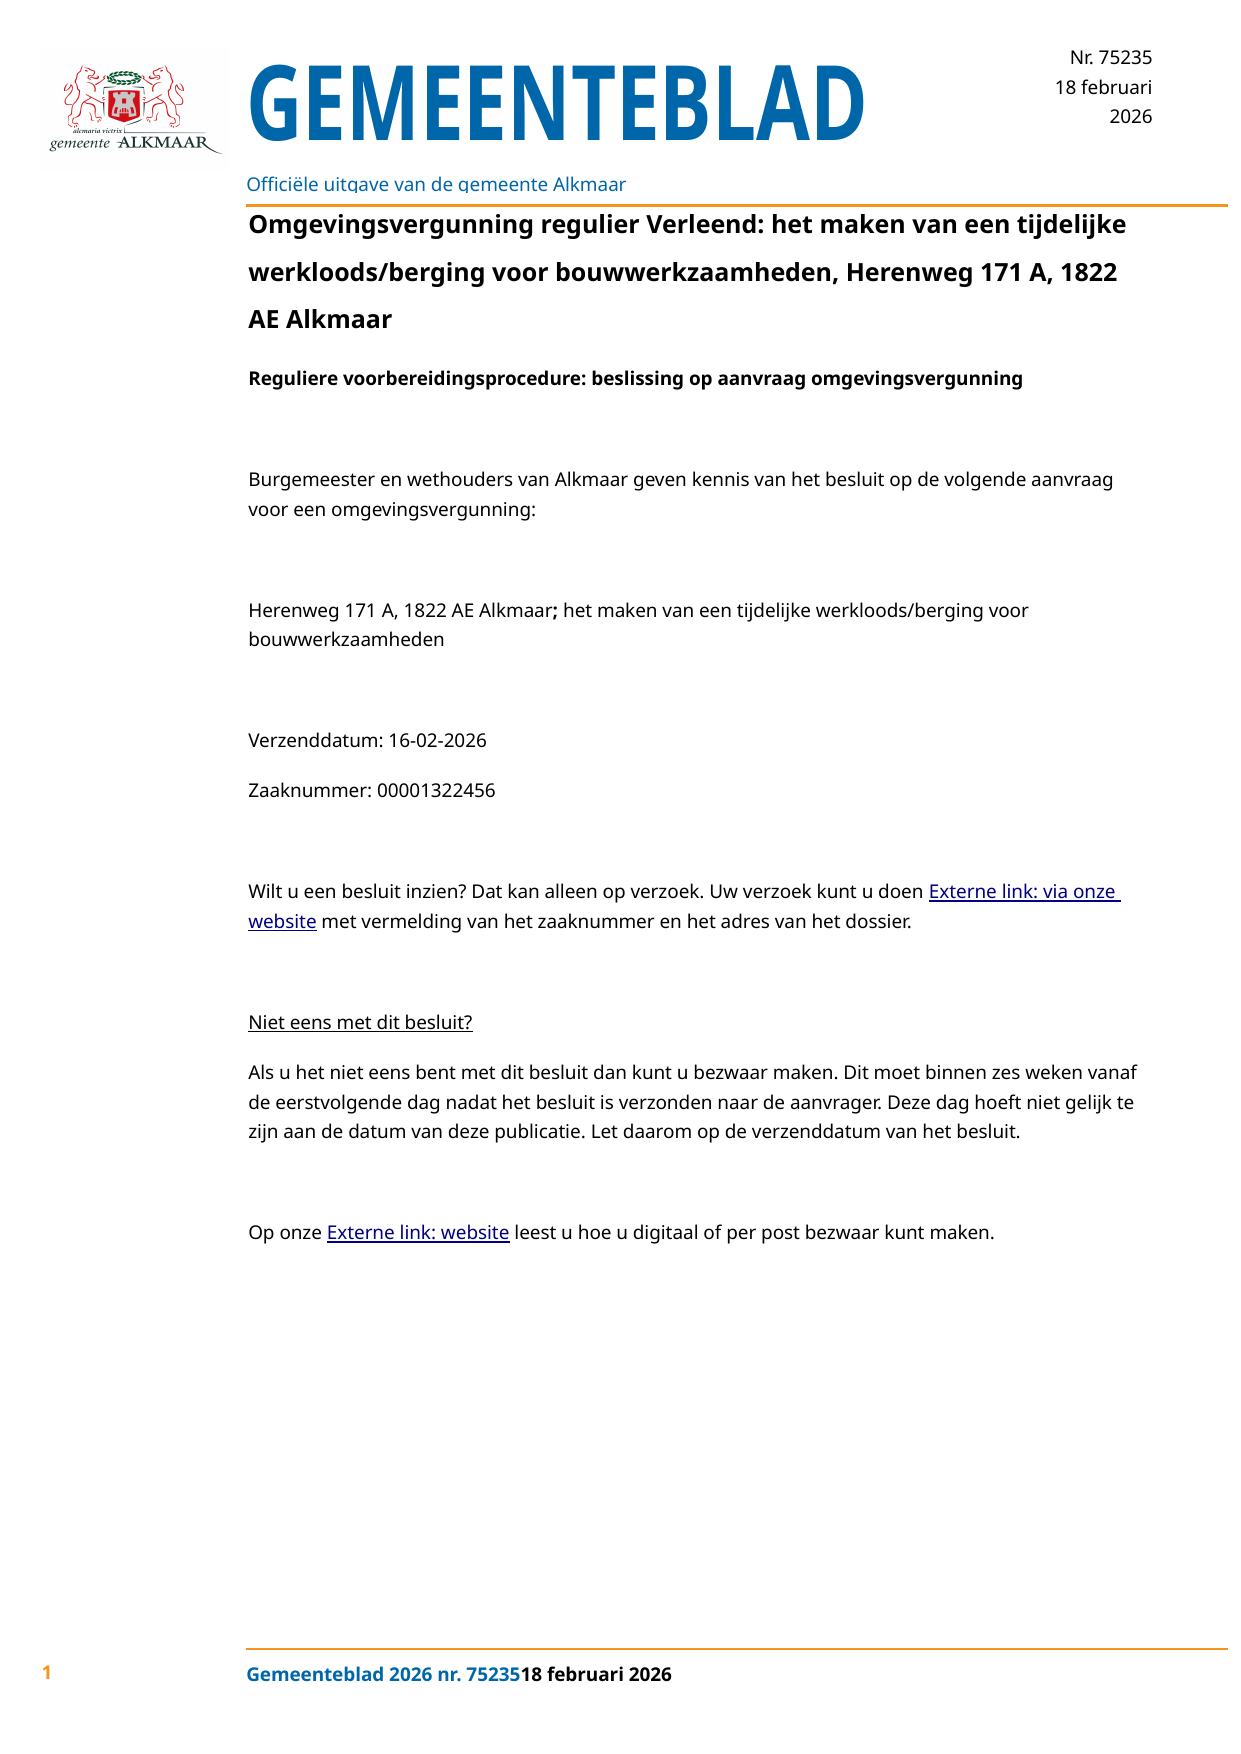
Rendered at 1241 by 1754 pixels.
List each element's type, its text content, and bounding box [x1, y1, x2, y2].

text Omgevingsvergunning regulier Verleend: het maken van een tijdelijke werkloods/berging voor bouwwerkzaamheden, Herenweg 171 A, 1822 AE Alkmaar [248, 207, 1152, 336]
text Als u het niet eens bent met dit besluit dan kunt u bezwaar maken. Dit moet binnen zes weken vanaf de eerstvolgende dag nadat het besluit is verzonden naar de aanvrager. Deze dag hoeft niet gelijk te zijn aan de datum van deze publicatie. Let daarom op de verzenddatum van het besluit. [248, 1059, 1152, 1144]
text Zaaknummer: 00001322456 [248, 778, 1152, 803]
picture [41, 47, 231, 172]
text Op onze Externe link: website leest u hoe u digitaal of per post bezwaar kunt maken. [248, 1219, 1152, 1245]
text Verzenddatum: 16-02-2026 [248, 727, 1152, 753]
text Wilt u een besluit inzien? Dat kan alleen op verzoek. Uw verzoek kunt u doen Externe link: via onze website met vermelding van het zaaknummer en het adres van het dossier. [248, 878, 1152, 934]
text Reguliere voorbereidingsprocedure: beslissing op aanvraag omgevingsvergunning [248, 366, 1152, 391]
text Burgemeester en wethouders van Alkmaar geven kennis van het besluit op de volgende aanvraag voor een omgevingsvergunning: [248, 466, 1152, 522]
text Niet eens met dit besluit? [248, 1009, 1152, 1034]
text Herenweg 171 A, 1822 AE Alkmaar; het maken van een tijdelijke werkloods/berging voor bouwwerkzaamheden [248, 597, 1152, 652]
